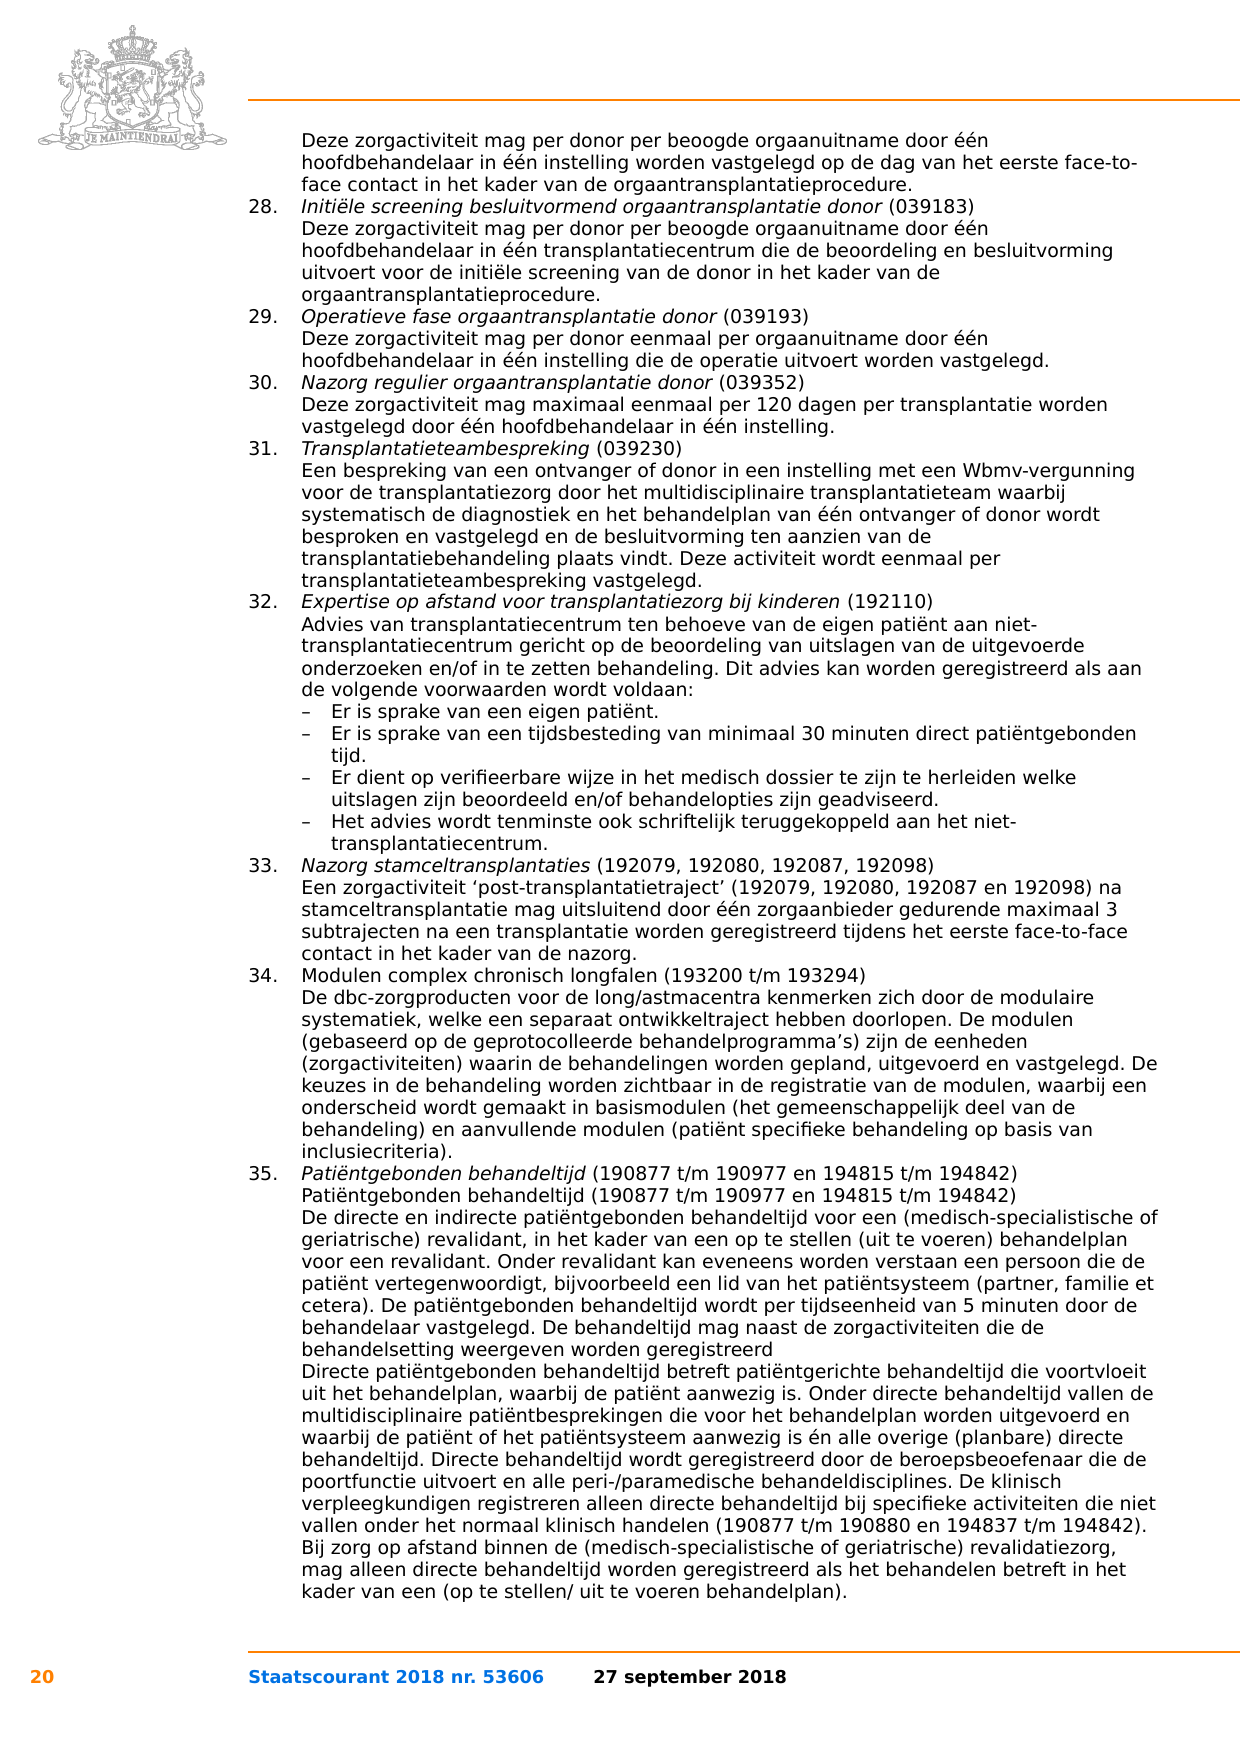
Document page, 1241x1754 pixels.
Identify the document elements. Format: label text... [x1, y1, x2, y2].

text – Het advies wordt tenminste ook schriftelijk teruggekoppeld aan het niet-transplantatiecentrum. [301, 811, 1163, 855]
text Deze zorgactiviteit mag per donor per beoogde orgaanuitname door één hoofdbehandelaar in één instelling worden vastgelegd op de dag van het eerste face-to-face contact in het kader van de orgaantransplantatieprocedure. [301, 130, 1163, 196]
text Deze zorgactiviteit mag per donor eenmaal per orgaanuitname door één hoofdbehandelaar in één instelling die de operatie uitvoert worden vastgelegd. [301, 328, 1163, 372]
text De directe en indirecte patiëntgebonden behandeltijd voor een (medisch-specialistische of geriatrische) revalidant, in het kader van een op te stellen (uit te voeren) behandelplan voor een revalidant. Onder revalidant kan eveneens worden verstaan een persoon die de patiënt vertegenwoordigt, bijvoorbeeld een lid van het patiëntsysteem (partner, familie et cetera). De patiëntgebonden behandeltijd wordt per tijdseenheid van 5 minuten door de behandelaar vastgelegd. De behandeltijd mag naast de zorgactiviteiten die de behandelsetting weergeven worden geregistreerd [301, 1207, 1163, 1361]
text 34. Modulen complex chronisch longfalen (193200 t/m 193294) [248, 965, 1163, 987]
text 29. Operatieve fase orgaantransplantatie donor (039193) [248, 306, 1163, 328]
text Een bespreking van een ontvanger of donor in een instelling met een Wbmv-vergunning voor de transplantatiezorg door het multidisciplinaire transplantatieteam waarbij systematisch de diagnostiek en het behandelplan van één ontvanger of donor wordt besproken en vastgelegd en de besluitvorming ten aanzien van de transplantatiebehandeling plaats vindt. Deze activiteit wordt eenmaal per transplantatieteambespreking vastgelegd. [301, 459, 1163, 591]
picture [38, 25, 227, 150]
text Een zorgactiviteit ‘post-transplantatietraject’ (192079, 192080, 192087 en 192098) na stamceltransplantatie mag uitsluitend door één zorgaanbieder gedurende maximaal 3 subtrajecten na een transplantatie worden geregistreerd tijdens het eerste face-to-face contact in het kader van de nazorg. [301, 877, 1163, 965]
text 31. Transplantatieteambespreking (039230) [248, 438, 1163, 459]
text 35. Patiëntgebonden behandeltijd (190877 t/m 190977 en 194815 t/m 194842) [248, 1163, 1163, 1185]
text – Er is sprake van een eigen patiënt. [301, 701, 1163, 723]
text – Er is sprake van een tijdsbesteding van minimaal 30 minuten direct patiëntgebonden tijd. [301, 723, 1163, 767]
text Advies van transplantatiecentrum ten behoeve van de eigen patiënt aan niet-transplantatiecentrum gericht op de beoordeling van uitslagen van de uitgevoerde onderzoeken en/of in te zetten behandeling. Dit advies kan worden geregistreerd als aan de volgende voorwaarden wordt voldaan: [301, 613, 1163, 701]
text Deze zorgactiviteit mag maximaal eenmaal per 120 dagen per transplantatie worden vastgelegd door één hoofdbehandelaar in één instelling. [301, 394, 1163, 438]
text De dbc-zorgproducten voor de long/astmacentra kenmerken zich door de modulaire systematiek, welke een separaat ontwikkeltraject hebben doorlopen. De modulen (gebaseerd op de geprotocolleerde behandelprogramma’s) zijn de eenheden (zorgactiviteiten) waarin de behandelingen worden gepland, uitgevoerd en vastgelegd. De keuzes in de behandeling worden zichtbaar in de registratie van de modulen, waarbij een onderscheid wordt gemaakt in basismodulen (het gemeenschappelijk deel van de behandeling) en aanvullende modulen (patiënt specifieke behandeling op basis van inclusiecriteria). [301, 987, 1163, 1163]
text 32. Expertise op afstand voor transplantatiezorg bij kinderen (192110) [248, 591, 1163, 613]
text Patiëntgebonden behandeltijd (190877 t/m 190977 en 194815 t/m 194842) [301, 1185, 1163, 1207]
text Deze zorgactiviteit mag per donor per beoogde orgaanuitname door één hoofdbehandelaar in één transplantatiecentrum die de beoordeling en besluitvorming uitvoert voor de initiële screening van de donor in het kader van de orgaantransplantatieprocedure. [301, 218, 1163, 306]
text 33. Nazorg stamceltransplantaties (192079, 192080, 192087, 192098) [248, 855, 1163, 877]
text 30. Nazorg regulier orgaantransplantatie donor (039352) [248, 372, 1163, 394]
text 28. Initiële screening besluitvormend orgaantransplantatie donor (039183) [248, 196, 1163, 218]
text Directe patiëntgebonden behandeltijd betreft patiëntgerichte behandeltijd die voortvloeit uit het behandelplan, waarbij de patiënt aanwezig is. Onder directe behandeltijd vallen de multidisciplinaire patiëntbesprekingen die voor het behandelplan worden uitgevoerd en waarbij de patiënt of het patiëntsysteem aanwezig is én alle overige (planbare) directe behandeltijd. Directe behandeltijd wordt geregistreerd door de beroepsbeoefenaar die de poortfunctie uitvoert en alle peri-/paramedische behandeldisciplines. De klinisch verpleegkundigen registreren alleen directe behandeltijd bij specifieke activiteiten die niet vallen onder het normaal klinisch handelen (190877 t/m 190880 en 194837 t/m 194842). Bij zorg op afstand binnen de (medisch-specialistische of geriatrische) revalidatiezorg, mag alleen directe behandeltijd worden geregistreerd als het behandelen betreft in het kader van een (op te stellen/ uit te voeren behandelplan). [301, 1361, 1163, 1602]
text – Er dient op verifieerbare wijze in het medisch dossier te zijn te herleiden welke uitslagen zijn beoordeeld en/of behandelopties zijn geadviseerd. [301, 767, 1163, 811]
